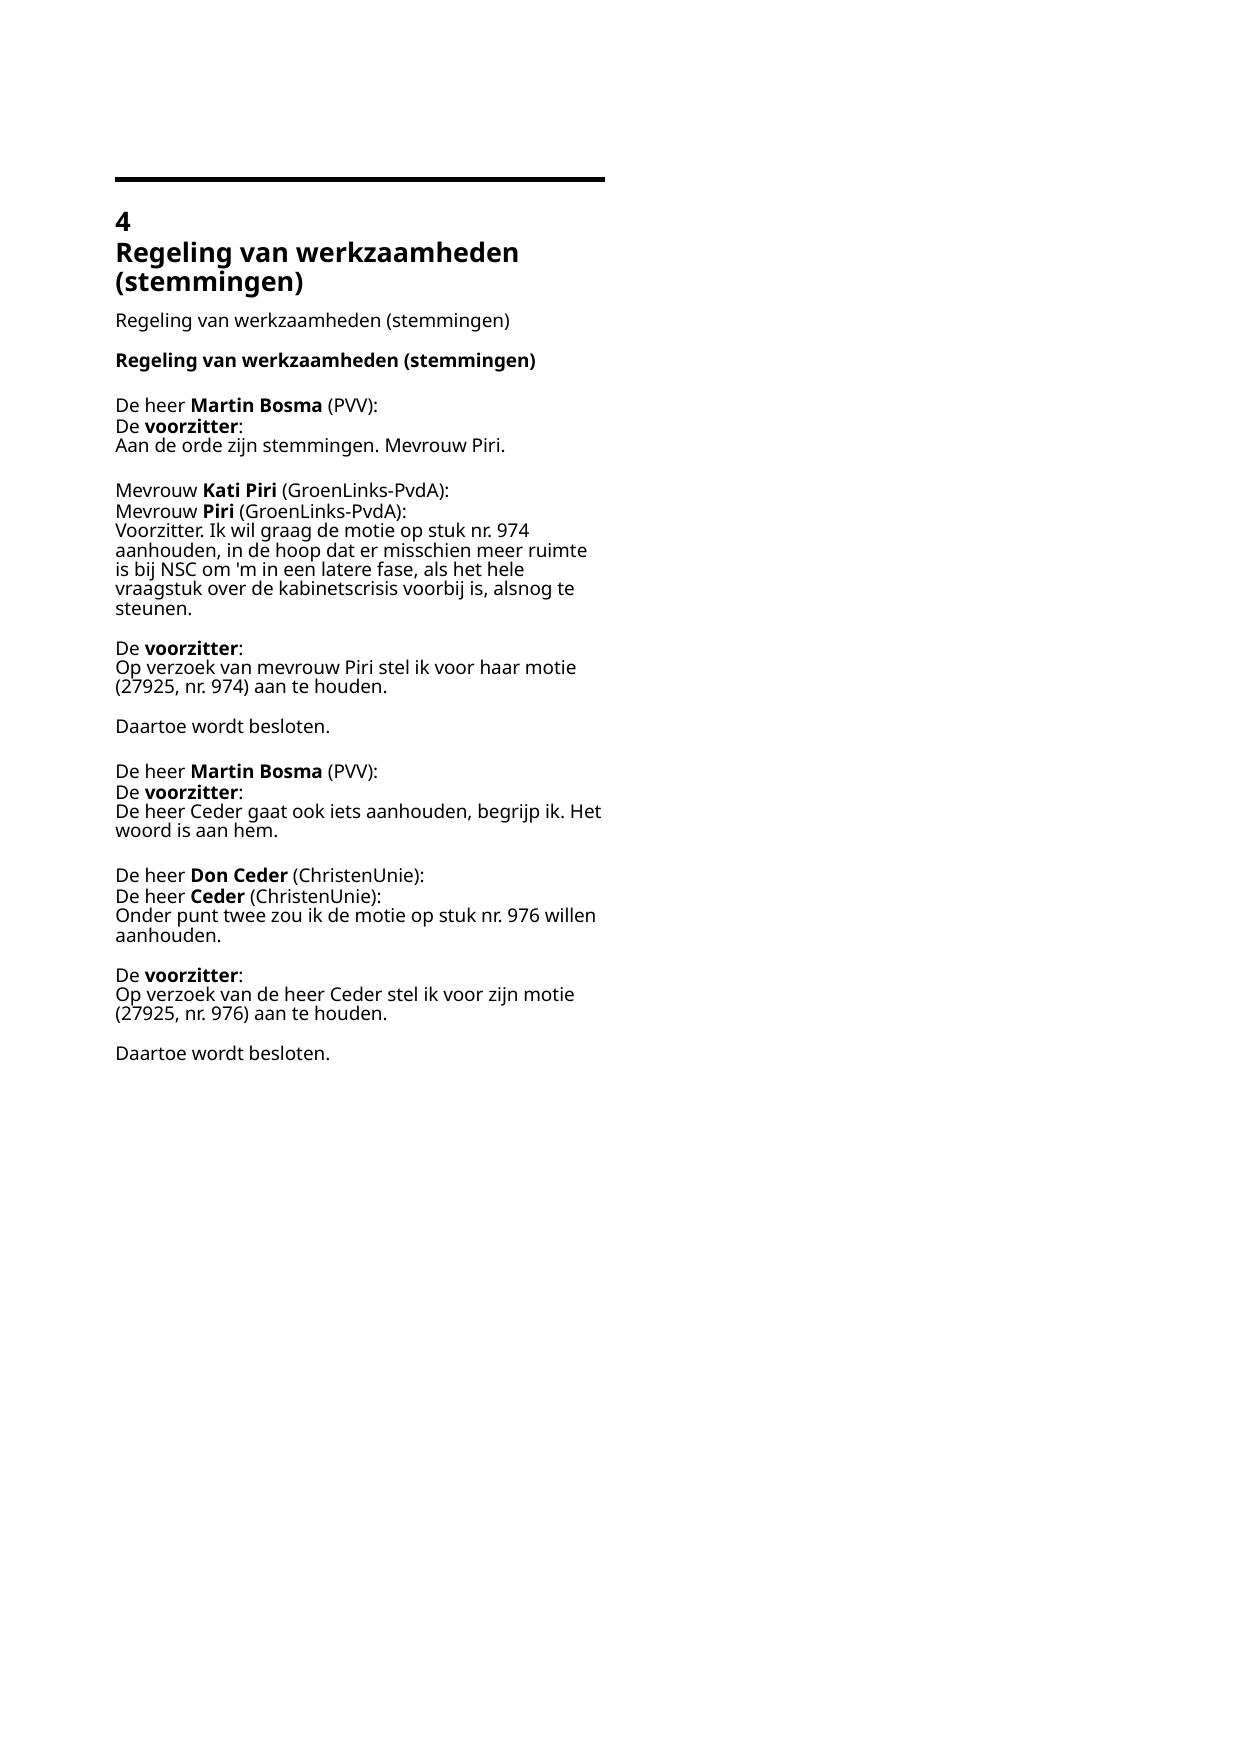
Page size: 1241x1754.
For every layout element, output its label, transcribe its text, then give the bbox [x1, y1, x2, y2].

text Mevrouw Piri (GroenLinks-PvdA): [115, 503, 605, 522]
text Regeling van werkzaamheden (stemmingen) [115, 312, 605, 332]
text De heer Martin Bosma (PVV): [115, 758, 605, 784]
text De voorzitter: [115, 784, 605, 803]
text De heer Ceder (ChristenUnie): [115, 888, 605, 907]
text Daartoe wordt besloten. [115, 718, 605, 737]
text Regeling van werkzaamheden (stemmingen) [115, 352, 605, 372]
text Op verzoek van de heer Ceder stel ik voor zijn motie (27925, nr. 976) aan te houden. [115, 986, 605, 1024]
text De heer Ceder gaat ook iets aanhouden, begrijp ik. Het woord is aan hem. [115, 803, 605, 842]
text Onder punt twee zou ik de motie op stuk nr. 976 willen aanhouden. [115, 907, 605, 946]
text Regeling van werkzaamheden (stemmingen) [115, 239, 605, 312]
text De voorzitter: [115, 967, 605, 986]
text Mevrouw Kati Piri (GroenLinks-PvdA): [115, 477, 605, 503]
text Op verzoek van mevrouw Piri stel ik voor haar motie (27925, nr. 974) aan te houden. [115, 659, 605, 697]
text De heer Don Ceder (ChristenUnie): [115, 862, 605, 888]
text De voorzitter: [115, 639, 605, 659]
text De heer Martin Bosma (PVV): [115, 392, 605, 418]
text Aan de orde zijn stemmingen. Mevrouw Piri. [115, 437, 605, 457]
text 4 [115, 203, 605, 239]
text De voorzitter: [115, 418, 605, 437]
text Daartoe wordt besloten. [115, 1045, 605, 1064]
text Voorzitter. Ik wil graag de motie op stuk nr. 974 aanhouden, in de hoop dat er misschien meer ruimte is bij NSC om 'm in een latere fase, als het hele vraagstuk over de kabinetscrisis voorbij is, alsnog te steunen. [115, 522, 605, 619]
